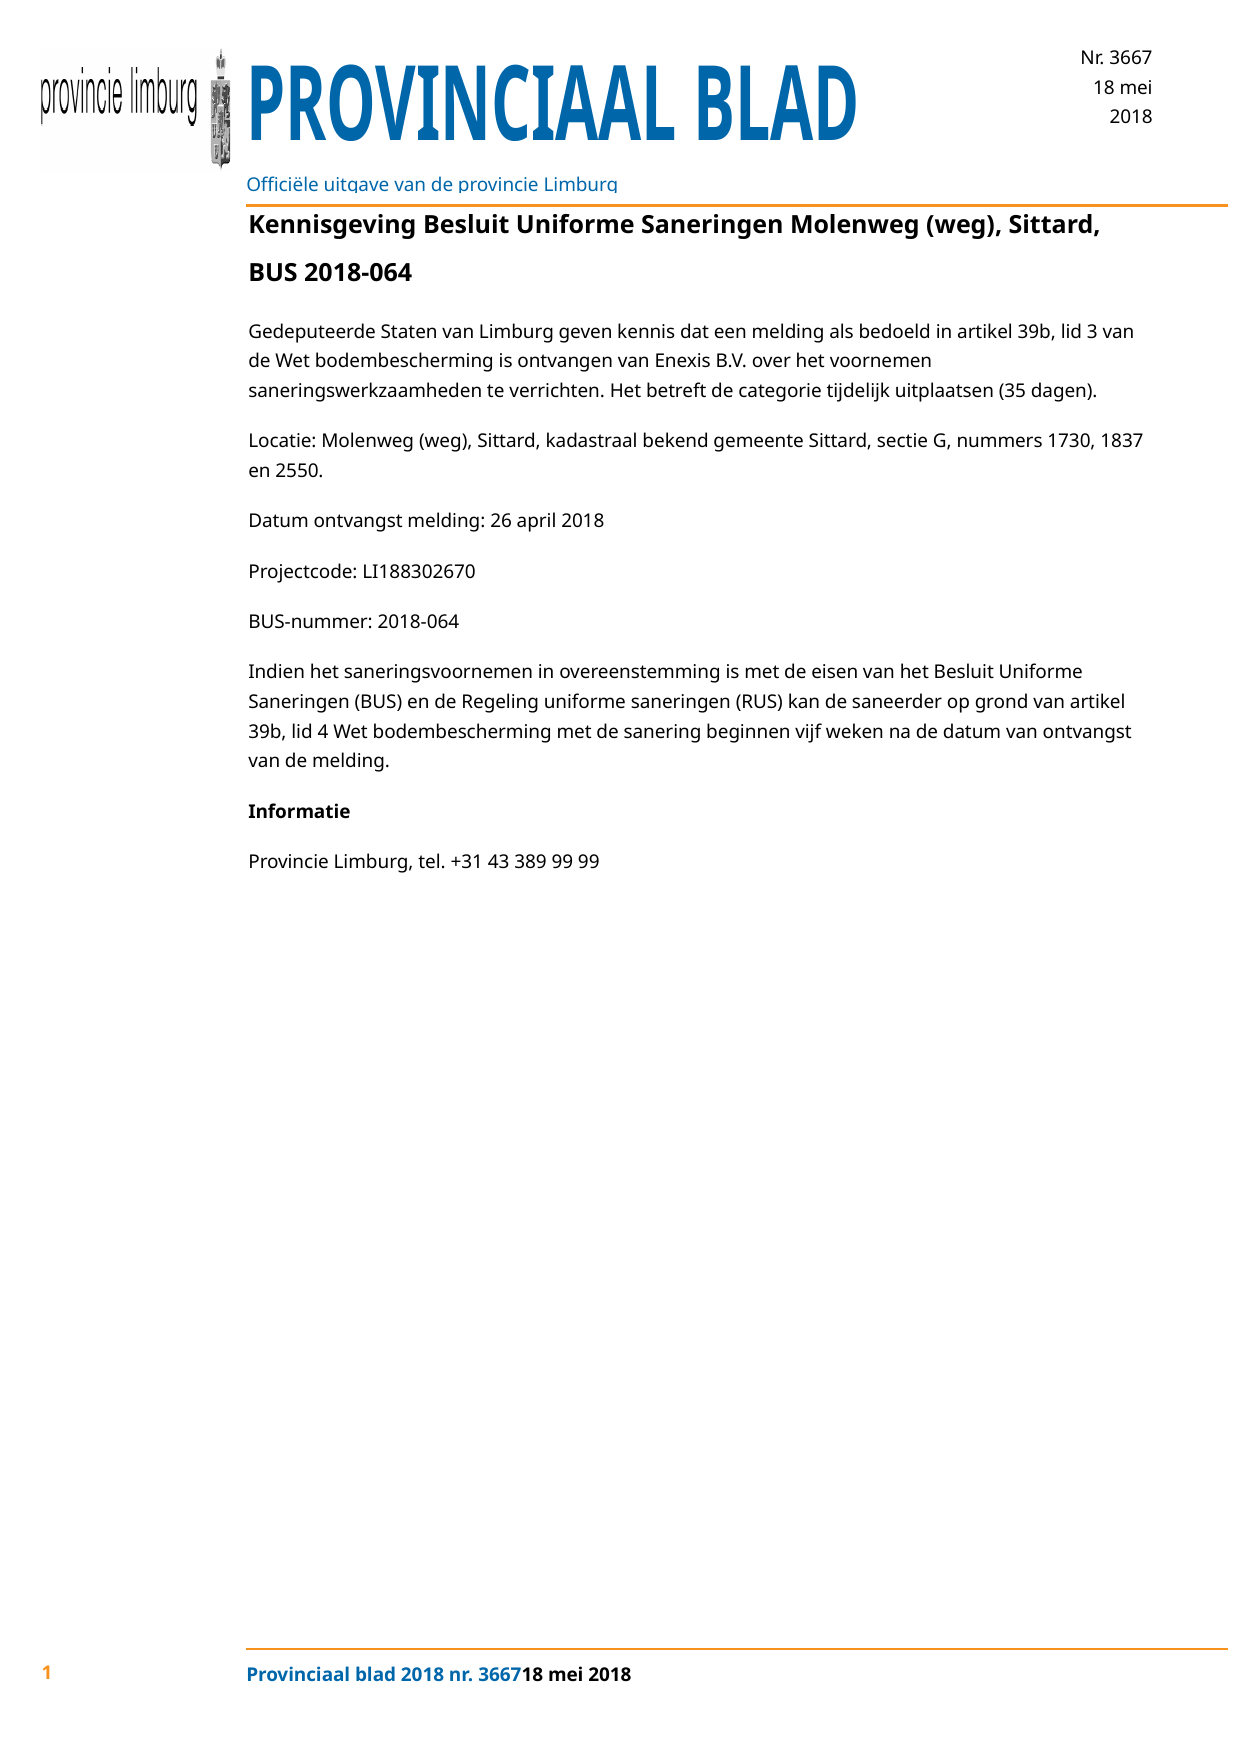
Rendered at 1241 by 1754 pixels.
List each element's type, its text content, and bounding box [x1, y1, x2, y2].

text Locatie: Molenweg (weg), Sittard, kadastraal bekend gemeente Sittard, sectie G, nummers 1730, 1837 en 2550. [248, 427, 1152, 483]
text Datum ontvangst melding: 26 april 2018 [248, 507, 1152, 533]
picture [41, 47, 231, 172]
text Projectcode: LI188302670 [248, 558, 1152, 584]
text Kennisgeving Besluit Uniforme Saneringen Molenweg (weg), Sittard, BUS 2018-064 [248, 207, 1152, 288]
text Informatie [248, 798, 1152, 824]
text Provincie Limburg, tel. +31 43 389 99 99 [248, 848, 1152, 874]
text Gedeputeerde Staten van Limburg geven kennis dat een melding als bedoeld in artikel 39b, lid 3 van de Wet bodembescherming is ontvangen van Enexis B.V. over het voornemen saneringswerkzaamheden te verrichten. Het betreft de categorie tijdelijk uitplaatsen (35 dagen). [248, 318, 1152, 403]
text BUS-nummer: 2018-064 [248, 608, 1152, 634]
text Indien het saneringsvoornemen in overeenstemming is met de eisen van het Besluit Uniforme Saneringen (BUS) en de Regeling uniforme saneringen (RUS) kan de saneerder op grond van artikel 39b, lid 4 Wet bodembescherming met de sanering beginnen vijf weken na de datum van ontvangst van de melding. [248, 659, 1152, 773]
